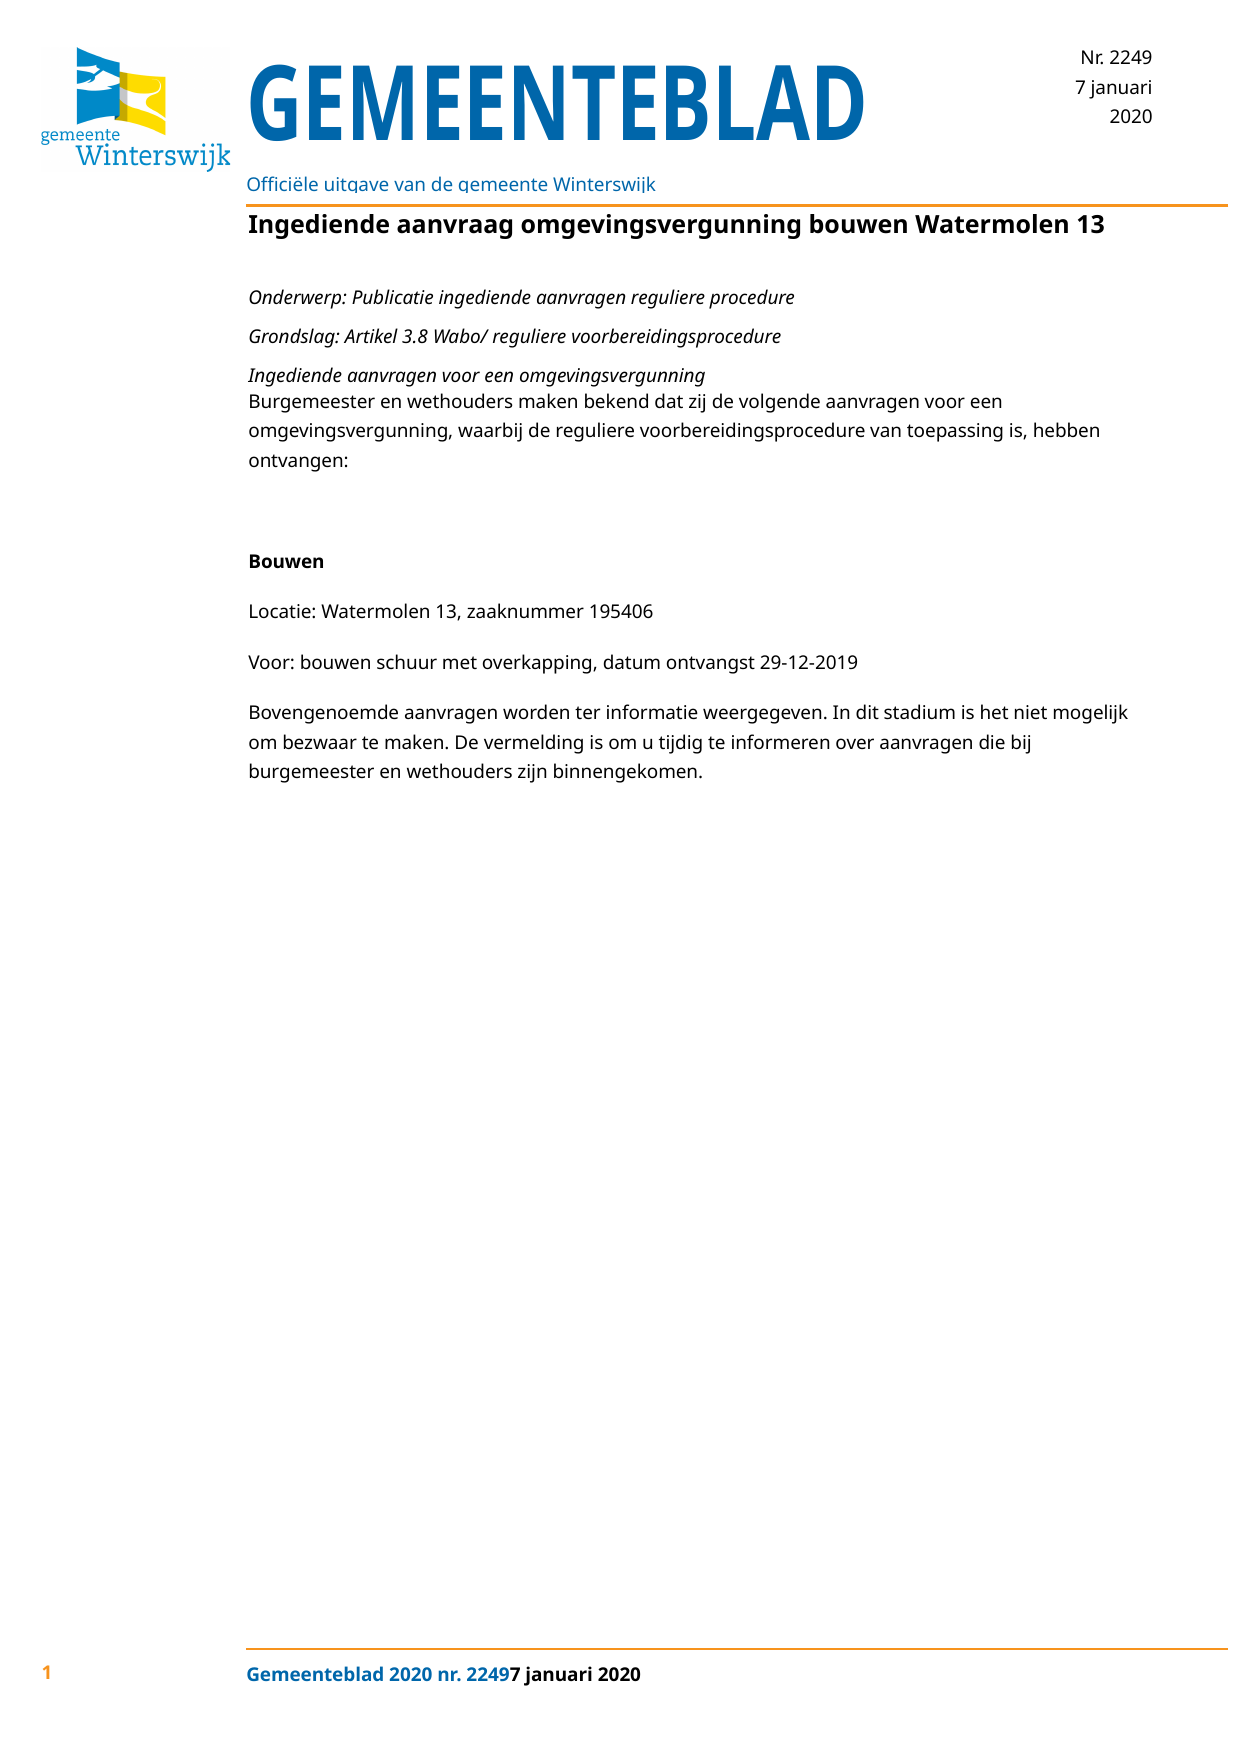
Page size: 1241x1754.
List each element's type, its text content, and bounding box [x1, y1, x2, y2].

text Bovengenoemde aanvragen worden ter informatie weergegeven. In dit stadium is het niet mogelijk om bezwaar te maken. De vermelding is om u tijdig te informeren over aanvragen die bij burgemeester en wethouders zijn binnengekomen. [248, 699, 1152, 784]
text Ingediende aanvragen voor een omgevingsvergunning [248, 362, 1152, 388]
text Burgemeester en wethouders maken bekend dat zij de volgende aanvragen voor een omgevingsvergunning, waarbij de reguliere voorbereidingsprocedure van toepassing is, hebben ontvangen: [248, 388, 1152, 473]
text Locatie: Watermolen 13, zaaknummer 195406 [248, 598, 1152, 624]
picture [225, 153, 231, 162]
picture [41, 47, 231, 172]
text Ingediende aanvraag omgevingsvergunning bouwen Watermolen 13 [248, 207, 1152, 241]
text Grondslag: Artikel 3.8 Wabo/ reguliere voorbereidingsprocedure [248, 323, 1152, 349]
text Voor: bouwen schuur met overkapping, datum ontvangst 29-12-2019 [248, 649, 1152, 675]
text Onderwerp: Publicatie ingediende aanvragen reguliere procedure [248, 284, 1152, 309]
text Bouwen [248, 548, 1152, 574]
